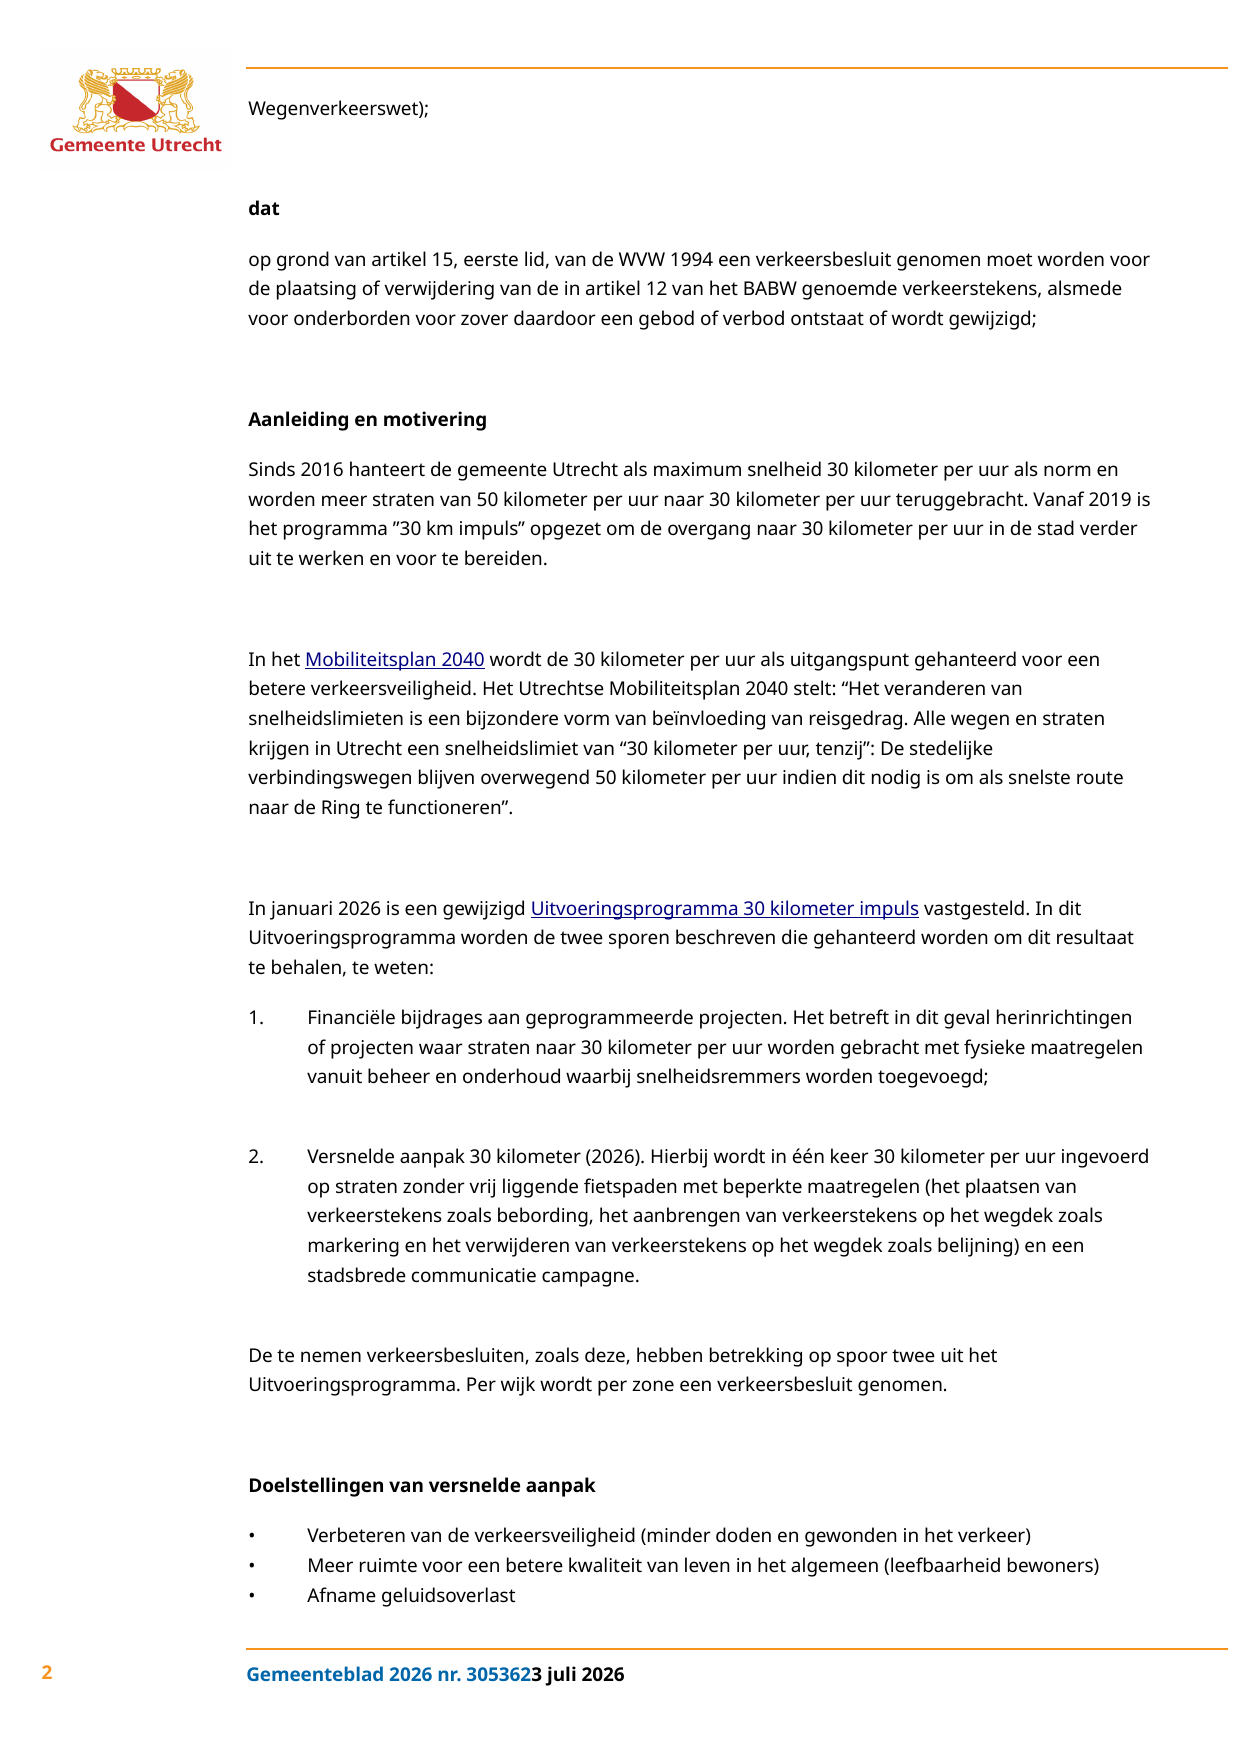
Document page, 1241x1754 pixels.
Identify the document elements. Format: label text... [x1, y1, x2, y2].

text In het Mobiliteitsplan 2040 wordt de 30 kilometer per uur als uitgangspunt gehanteerd voor een betere verkeersveiligheid. Het Utrechtse Mobiliteitsplan 2040 stelt: “Het veranderen van snelheidslimieten is een bijzondere vorm van beïnvloeding van reisgedrag. Alle wegen en straten krijgen in Utrecht een snelheidslimiet van “30 kilometer per uur, tenzij”: De stedelijke verbindingswegen blijven overwegend 50 kilometer per uur indien dit nodig is om als snelste route naar de Ring te functioneren”. [248, 646, 1152, 820]
text dat [248, 196, 1152, 221]
list Meer ruimte voor een betere kwaliteit van leven in het algemeen (leefbaarheid bewoners) [248, 1552, 1152, 1578]
text op grond van artikel 15, eerste lid, van de WVW 1994 een verkeersbesluit genomen moet worden voor de plaatsing of verwijdering van de in artikel 12 van het BABW genoemde verkeerstekens, alsmede voor onderborden voor zover daardoor een gebod of verbod ontstaat of wordt gewijzigd; [248, 246, 1152, 331]
text Sinds 2016 hanteert de gemeente Utrecht als maximum snelheid 30 kilometer per uur als norm en worden meer straten van 50 kilometer per uur naar 30 kilometer per uur teruggebracht. Vanaf 2019 is het programma ”30 km impuls” opgezet om de overgang naar 30 kilometer per uur in de stad verder uit te werken en voor te bereiden. [248, 456, 1152, 571]
list Versnelde aanpak 30 kilometer (2026). Hierbij wordt in één keer 30 kilometer per uur ingevoerd op straten zonder vrij liggende fietspaden met beperkte maatregelen (het plaatsen van verkeerstekens zoals bebording, het aanbrengen van verkeerstekens op het wegdek zoals markering en het verwijderen van verkeerstekens op het wegdek zoals belijning) en een stadsbrede communicatie campagne. [248, 1143, 1152, 1288]
picture [41, 47, 231, 172]
list Financiële bijdrages aan geprogrammeerde projecten. Het betreft in dit geval herinrichtingen of projecten waar straten naar 30 kilometer per uur worden gebracht met fysieke maatregelen vanuit beheer en onderhoud waarbij snelheidsremmers worden toegevoegd; [248, 1004, 1152, 1089]
text Doelstellingen van versnelde aanpak [248, 1472, 1152, 1498]
list Verbeteren van de verkeersveiligheid (minder doden en gewonden in het verkeer) [248, 1523, 1152, 1548]
text De te nemen verkeersbesluiten, zoals deze, hebben betrekking op spoor twee uit het Uitvoeringsprogramma. Per wijk wordt per zone een verkeersbesluit genomen. [248, 1342, 1152, 1397]
text In januari 2026 is een gewijzigd Uitvoeringsprogramma 30 kilometer impuls vastgesteld. In dit Uitvoeringsprogramma worden de twee sporen beschreven die gehanteerd worden om dit resultaat te behalen, te weten: [248, 895, 1152, 980]
list Afname geluidsoverlast [248, 1582, 1152, 1608]
text Wegenverkeerswet); [248, 95, 1152, 121]
text Aanleiding en motivering [248, 406, 1152, 432]
